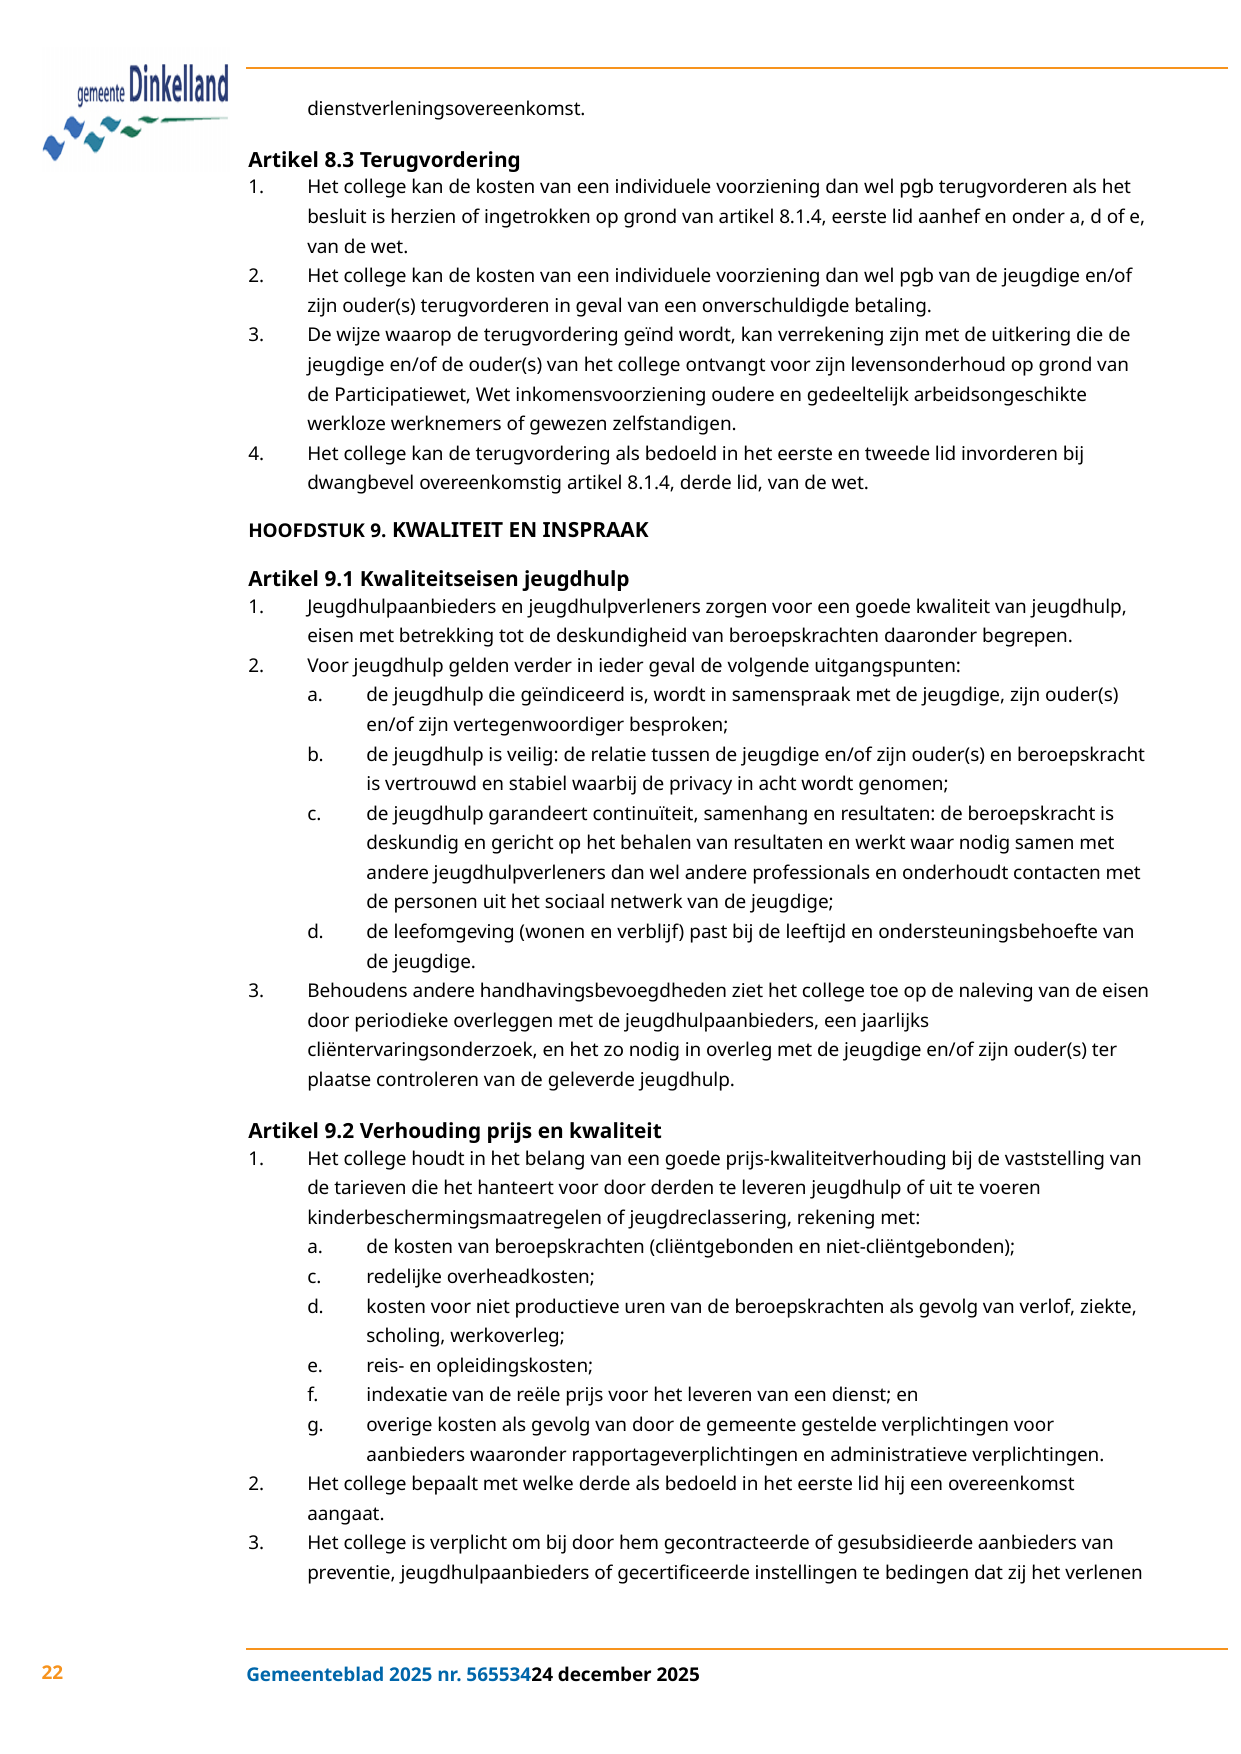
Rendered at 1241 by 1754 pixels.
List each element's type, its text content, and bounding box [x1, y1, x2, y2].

list dienstverleningsovereenkomst. [248, 95, 1152, 121]
list indexatie van de reële prijs voor het leveren van een dienst; en [307, 1382, 1152, 1407]
list Voor jeugdhulp gelden verder in ieder geval de volgende uitgangspunten: [248, 652, 1152, 678]
list de leefomgeving (wonen en verblijf) past bij de leeftijd en ondersteuningsbehoefte van de jeugdige. [307, 918, 1152, 973]
list Het college kan de kosten van een individuele voorziening dan wel pgb terugvorderen als het besluit is herzien of ingetrokken op grond van artikel 8.1.4, eerste lid aanhef en onder a, d of e, van de wet. [248, 174, 1152, 258]
picture [41, 47, 231, 172]
list de jeugdhulp die geïndiceerd is, wordt in samenspraak met de jeugdige, zijn ouder(s) en/of zijn vertegenwoordiger besproken; [307, 682, 1152, 737]
list Het college is verplicht om bij door hem gecontracteerde of gesubsidieerde aanbieders van preventie, jeugdhulpaanbieders of gecertificeerde instellingen te bedingen dat zij het verlenen [248, 1529, 1152, 1585]
list Het college houdt in het belang van een goede prijs-kwaliteitverhouding bij de vaststelling van de tarieven die het hanteert voor door derden te leveren jeugdhulp of uit te voeren kinderbeschermingsmaatregelen of jeugdreclassering, rekening met: [248, 1145, 1152, 1230]
list de kosten van beroepskrachten (cliëntgebonden en niet-cliëntgebonden); [307, 1234, 1152, 1259]
list Jeugdhulpaanbieders en jeugdhulpverleners zorgen voor een goede kwaliteit van jeugdhulp, eisen met betrekking tot de deskundigheid van beroepskrachten daaronder begrepen. [248, 593, 1152, 648]
list De wijze waarop de terugvordering geïnd wordt, kan verrekening zijn met de uitkering die de jeugdige en/of de ouder(s) van het college ontvangt voor zijn levensonderhoud op grond van de Participatiewet, Wet inkomensvoorziening oudere en gedeeltelijk arbeidsongeschikte werkloze werknemers of gewezen zelfstandigen. [248, 322, 1152, 436]
list kosten voor niet productieve uren van de beroepskrachten als gevolg van verlof, ziekte, scholing, werkoverleg; [307, 1293, 1152, 1348]
text Artikel 9.2 Verhouding prijs en kwaliteit [248, 1117, 1152, 1145]
list Behoudens andere handhavingsbevoegdheden ziet het college toe op de naleving van de eisen door periodieke overleggen met de jeugdhulpaanbieders, een jaarlijks cliëntervaringsonderzoek, en het zo nodig in overleg met de jeugdige en/of zijn ouder(s) ter plaatse controleren van de geleverde jeugdhulp. [248, 977, 1152, 1092]
text Artikel 8.3 Terugvordering [248, 145, 1152, 174]
list redelijke overheadkosten; [307, 1263, 1152, 1289]
list de jeugdhulp garandeert continuïteit, samenhang en resultaten: de beroepskracht is deskundig en gericht op het behalen van resultaten en werkt waar nodig samen met andere jeugdhulpverleners dan wel andere professionals en onderhoudt contacten met de personen uit het sociaal netwerk van de jeugdige; [307, 800, 1152, 914]
list reis- en opleidingskosten; [307, 1352, 1152, 1378]
list Het college kan de terugvordering als bedoeld in het eerste en tweede lid invorderen bij dwangbevel overeenkomstig artikel 8.1.4, derde lid, van de wet. [248, 440, 1152, 495]
list Het college kan de kosten van een individuele voorziening dan wel pgb van de jeugdige en/of zijn ouder(s) terugvorderen in geval van een onverschuldigde betaling. [248, 262, 1152, 318]
text Artikel 9.1 Kwaliteitseisen jeugdhulp [248, 564, 1152, 593]
list Het college bepaalt met welke derde als bedoeld in het eerste lid hij een overeenkomst aangaat. [248, 1470, 1152, 1526]
list de jeugdhulp is veilig: de relatie tussen de jeugdige en/of zijn ouder(s) en beroepskracht is vertrouwd en stabiel waarbij de privacy in acht wordt genomen; [307, 741, 1152, 796]
text HOOFDSTUK 9. KWALITEIT EN INSPRAAK [248, 515, 1152, 543]
list overige kosten als gevolg van door de gemeente gestelde verplichtingen voor aanbieders waaronder rapportageverplichtingen en administratieve verplichtingen. [307, 1411, 1152, 1467]
